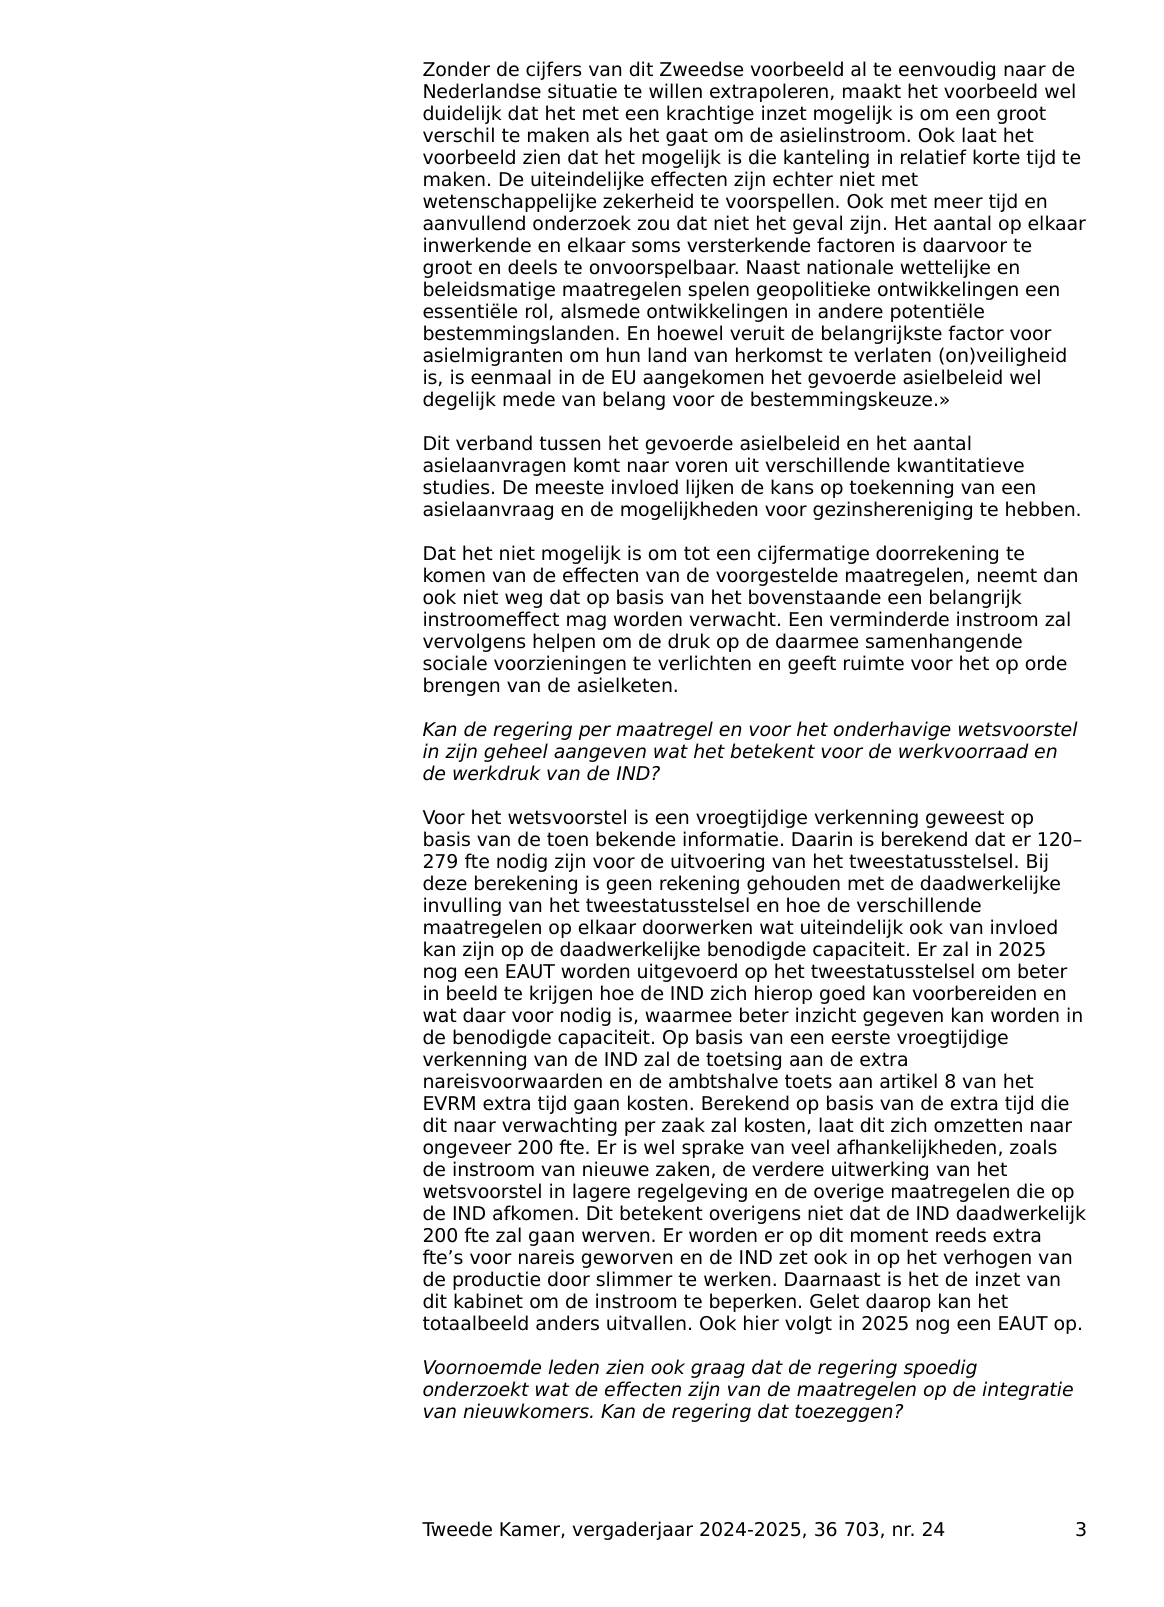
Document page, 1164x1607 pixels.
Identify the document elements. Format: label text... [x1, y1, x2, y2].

text Voor het wetsvoorstel is een vroegtijdige verkenning geweest op basis van de toen bekende informatie. Daarin is berekend dat er 120–279 fte nodig zijn voor de uitvoering van het tweestatusstelsel. Bij deze berekening is geen rekening gehouden met de daadwerkelijke invulling van het tweestatusstelsel en hoe de verschillende maatregelen op elkaar doorwerken wat uiteindelijk ook van invloed kan zijn op de daadwerkelijke benodigde capaciteit. Er zal in 2025 nog een EAUT worden uitgevoerd op het tweestatusstelsel om beter in beeld te krijgen hoe de IND zich hierop goed kan voorbereiden en wat daar voor nodig is, waarmee beter inzicht gegeven kan worden in de benodigde capaciteit. Op basis van een eerste vroegtijdige verkenning van de IND zal de toetsing aan de extra nareisvoorwaarden en de ambtshalve toets aan artikel 8 van het EVRM extra tijd gaan kosten. Berekend op basis van de extra tijd die dit naar verwachting per zaak zal kosten, laat dit zich omzetten naar ongeveer 200 fte. Er is wel sprake van veel afhankelijkheden, zoals de instroom van nieuwe zaken, de verdere uitwerking van het wetsvoorstel in lagere regelgeving en de overige maatregelen die op de IND afkomen. Dit betekent overigens niet dat de IND daadwerkelijk 200 fte zal gaan werven. Er worden er op dit moment reeds extra fte’s voor nareis geworven en de IND zet ook in op het verhogen van de productie door slimmer te werken. Daarnaast is het de inzet van dit kabinet om de instroom te beperken. Gelet daarop kan het totaalbeeld anders uitvallen. Ook hier volgt in 2025 nog een EAUT op. [422, 807, 1087, 1335]
text Voornoemde leden zien ook graag dat de regering spoedig onderzoekt wat de effecten zijn van de maatregelen op de integratie van nieuwkomers. Kan de regering dat toezeggen? [422, 1357, 1087, 1423]
text Dit verband tussen het gevoerde asielbeleid en het aantal asielaanvragen komt naar voren uit verschillende kwantitatieve studies. De meeste invloed lijken de kans op toekenning van een asielaanvraag en de mogelijkheden voor gezinshereniging te hebben. [422, 433, 1087, 521]
text Kan de regering per maatregel en voor het onderhavige wetsvoorstel in zijn geheel aangeven wat het betekent voor de werkvoorraad en de werkdruk van de IND? [422, 719, 1087, 785]
text Zonder de cijfers van dit Zweedse voorbeeld al te eenvoudig naar de Nederlandse situatie te willen extrapoleren, maakt het voorbeeld wel duidelijk dat het met een krachtige inzet mogelijk is om een groot verschil te maken als het gaat om de asielinstroom. Ook laat het voorbeeld zien dat het mogelijk is die kanteling in relatief korte tijd te maken. De uiteindelijke effecten zijn echter niet met wetenschappelijke zekerheid te voorspellen. Ook met meer tijd en aanvullend onderzoek zou dat niet het geval zijn. Het aantal op elkaar inwerkende en elkaar soms versterkende factoren is daarvoor te groot en deels te onvoorspelbaar. Naast nationale wettelijke en beleidsmatige maatregelen spelen geopolitieke ontwikkelingen een essentiële rol, alsmede ontwikkelingen in andere potentiële bestemmingslanden. En hoewel veruit de belangrijkste factor voor asielmigranten om hun land van herkomst te verlaten (on)veiligheid is, is eenmaal in de EU aangekomen het gevoerde asielbeleid wel degelijk mede van belang voor de bestemmingskeuze.» [422, 59, 1087, 411]
text Dat het niet mogelijk is om tot een cijfermatige doorrekening te komen van de effecten van de voorgestelde maatregelen, neemt dan ook niet weg dat op basis van het bovenstaande een belangrijk instroomeffect mag worden verwacht. Een verminderde instroom zal vervolgens helpen om de druk op de daarmee samenhangende sociale voorzieningen te verlichten en geeft ruimte voor het op orde brengen van de asielketen. [422, 543, 1087, 697]
